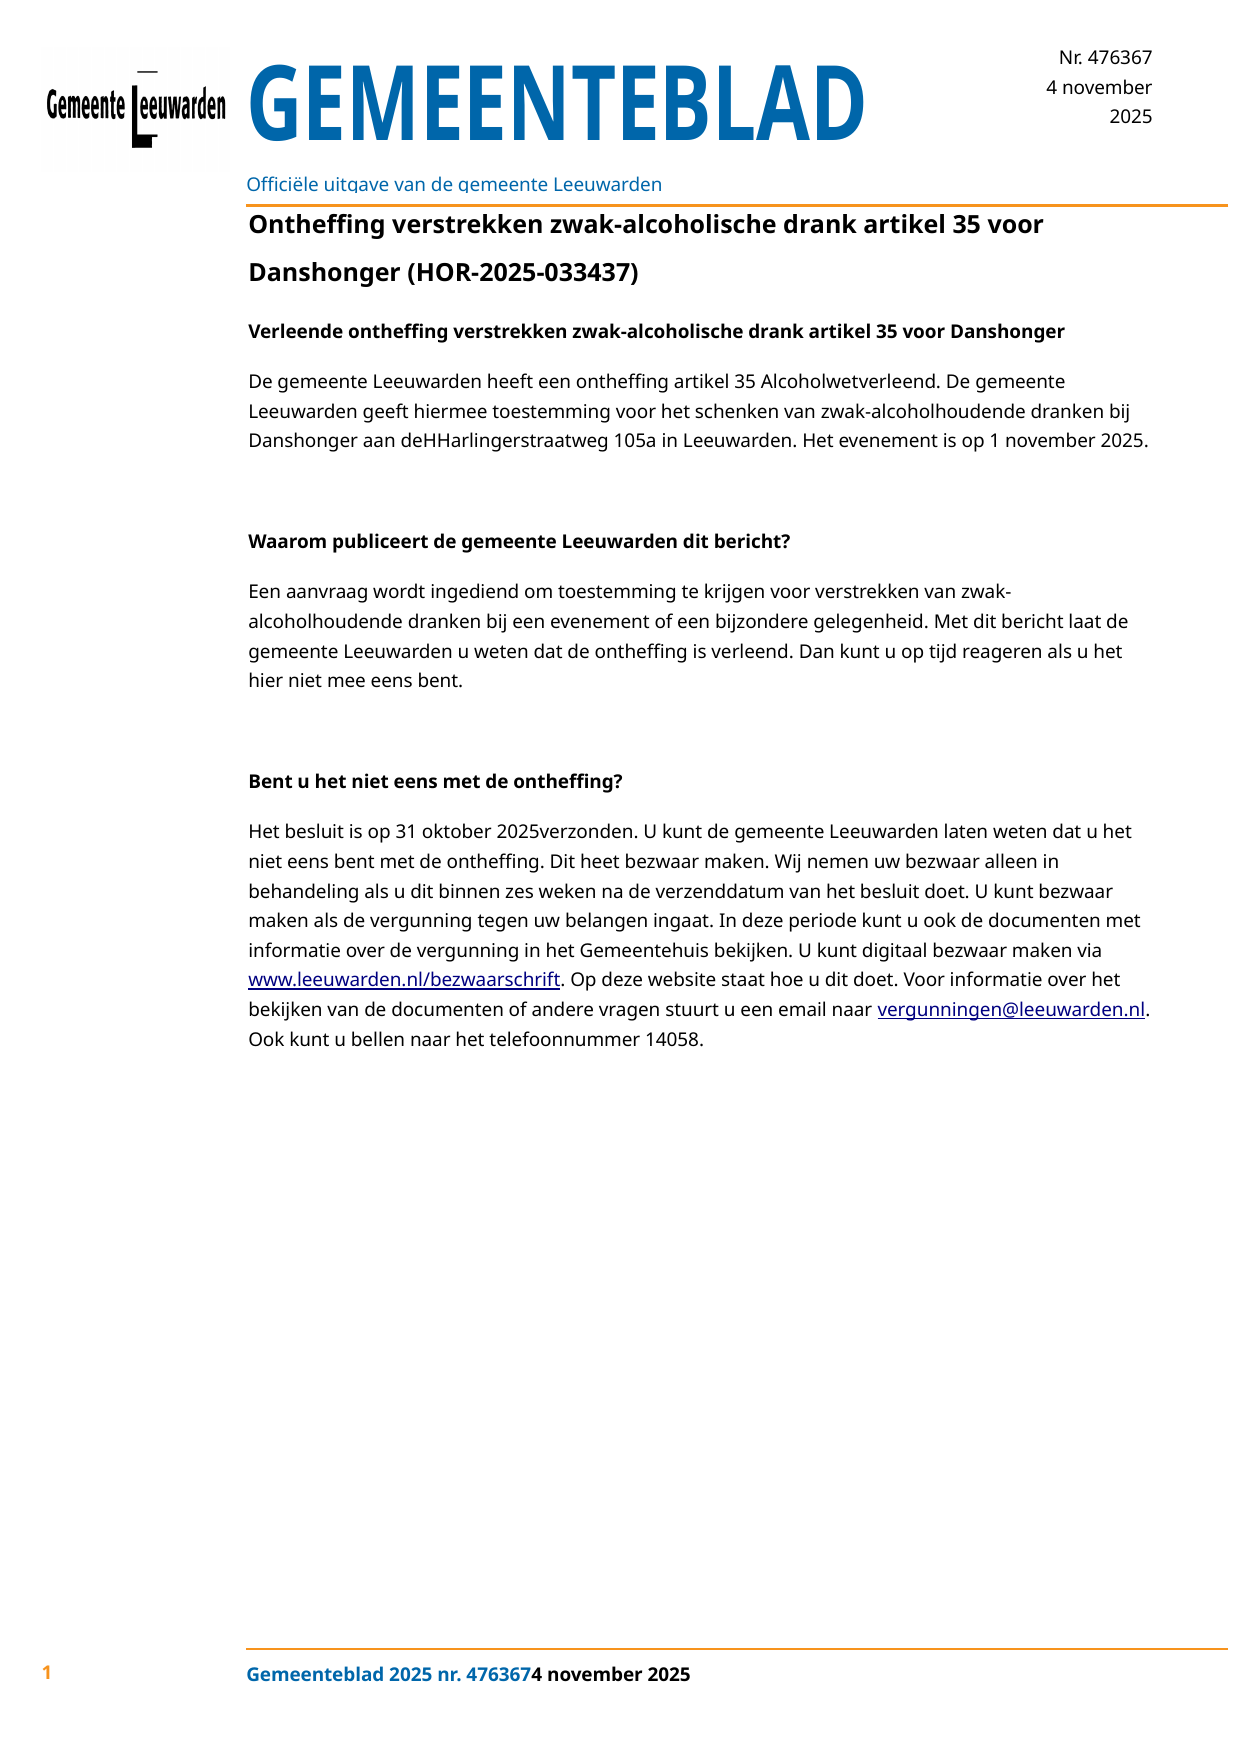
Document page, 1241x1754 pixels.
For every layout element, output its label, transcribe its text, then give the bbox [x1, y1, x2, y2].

text De gemeente Leeuwarden heeft een ontheffing artikel 35 Alcoholwetverleend. De gemeente Leeuwarden geeft hiermee toestemming voor het schenken van zwak-alcoholhoudende dranken bij Danshonger aan deHHarlingerstraatweg 105a in Leeuwarden. Het evenement is op 1 november 2025. [248, 368, 1152, 453]
text Bent u het niet eens met de ontheffing? [248, 768, 1152, 794]
picture [41, 47, 231, 172]
text Waarom publiceert de gemeente Leeuwarden dit bericht? [248, 528, 1152, 554]
text Ontheffing verstrekken zwak-alcoholische drank artikel 35 voor Danshonger (HOR-2025-033437) [248, 207, 1152, 288]
text Verleende ontheffing verstrekken zwak-alcoholische drank artikel 35 voor Danshonger [248, 318, 1152, 344]
text Het besluit is op 31 oktober 2025verzonden. U kunt de gemeente Leeuwarden laten weten dat u het niet eens bent met de ontheffing. Dit heet bezwaar maken. Wij nemen uw bezwaar alleen in behandeling als u dit binnen zes weken na de verzenddatum van het besluit doet. U kunt bezwaar maken als de vergunning tegen uw belangen ingaat. In deze periode kunt u ook de documenten met informatie over de vergunning in het Gemeentehuis bekijken. U kunt digitaal bezwaar maken via www.leeuwarden.nl/bezwaarschrift. Op deze website staat hoe u dit doet. Voor informatie over het bekijken van de documenten of andere vragen stuurt u een email naar vergunningen@leeuwarden.nl. Ook kunt u bellen naar het telefoonnummer 14058. [248, 819, 1152, 1052]
text Een aanvraag wordt ingediend om toestemming te krijgen voor verstrekken van zwak-alcoholhoudende dranken bij een evenement of een bijzondere gelegenheid. Met dit bericht laat de gemeente Leeuwarden u weten dat de ontheffing is verleend. Dan kunt u op tijd reageren als u het hier niet mee eens bent. [248, 579, 1152, 693]
